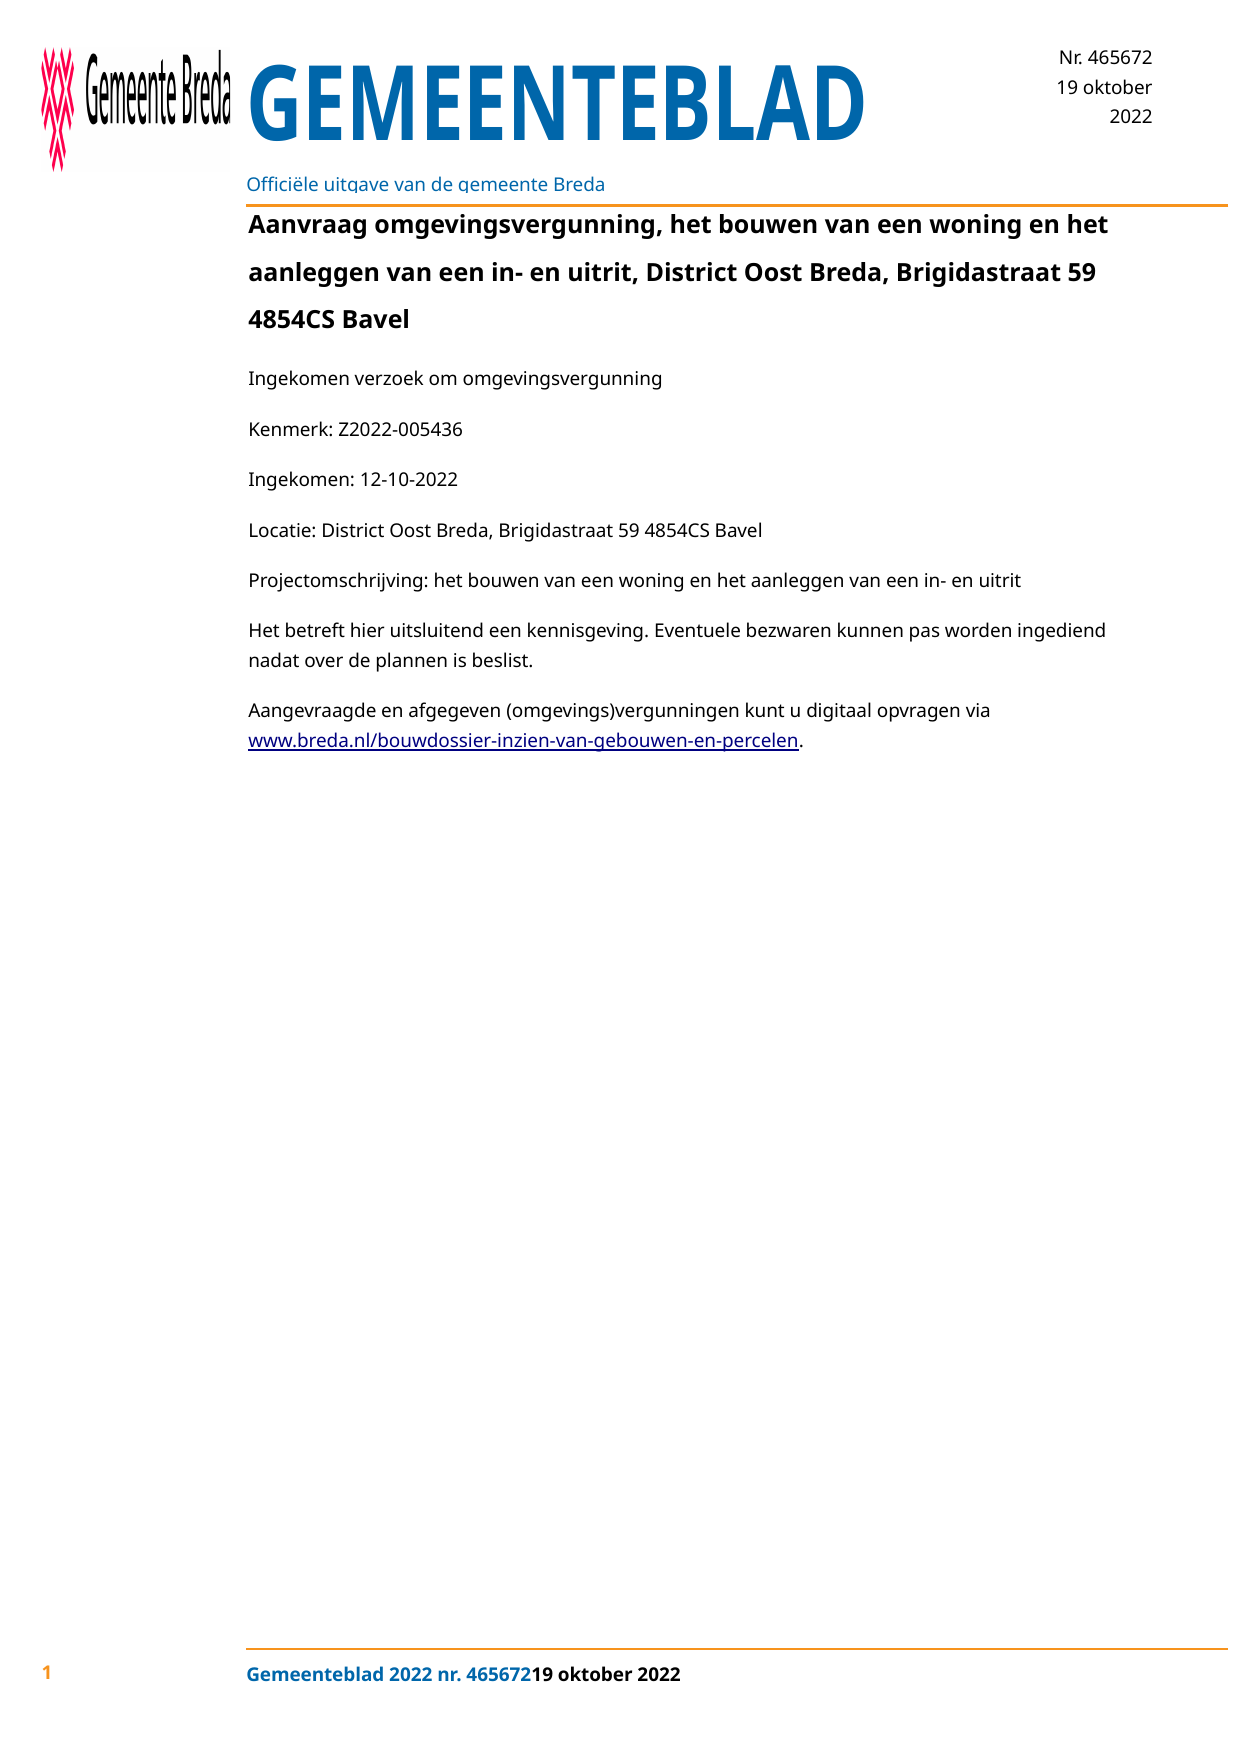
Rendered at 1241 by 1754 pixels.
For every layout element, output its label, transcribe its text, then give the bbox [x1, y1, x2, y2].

text Locatie: District Oost Breda, Brigidastraat 59 4854CS Bavel [248, 517, 1152, 542]
text Aangevraagde en afgegeven (omgevings)vergunningen kunt u digitaal opvragen via www.breda.nl/bouwdossier-inzien-van-gebouwen-en-percelen. [248, 698, 1152, 753]
text Projectomschrijving: het bouwen van een woning en het aanleggen van een in- en uitrit [248, 567, 1152, 593]
text Kenmerk: Z2022-005436 [248, 416, 1152, 442]
text Het betreft hier uitsluitend een kennisgeving. Eventuele bezwaren kunnen pas worden ingediend nadat over de plannen is beslist. [248, 618, 1152, 673]
text Aanvraag omgevingsvergunning, het bouwen van een woning en het aanleggen van een in- en uitrit, District Oost Breda, Brigidastraat 59 4854CS Bavel [248, 207, 1152, 336]
text Ingekomen verzoek om omgevingsvergunning [248, 366, 1152, 391]
picture [41, 47, 231, 172]
text Ingekomen: 12-10-2022 [248, 466, 1152, 492]
